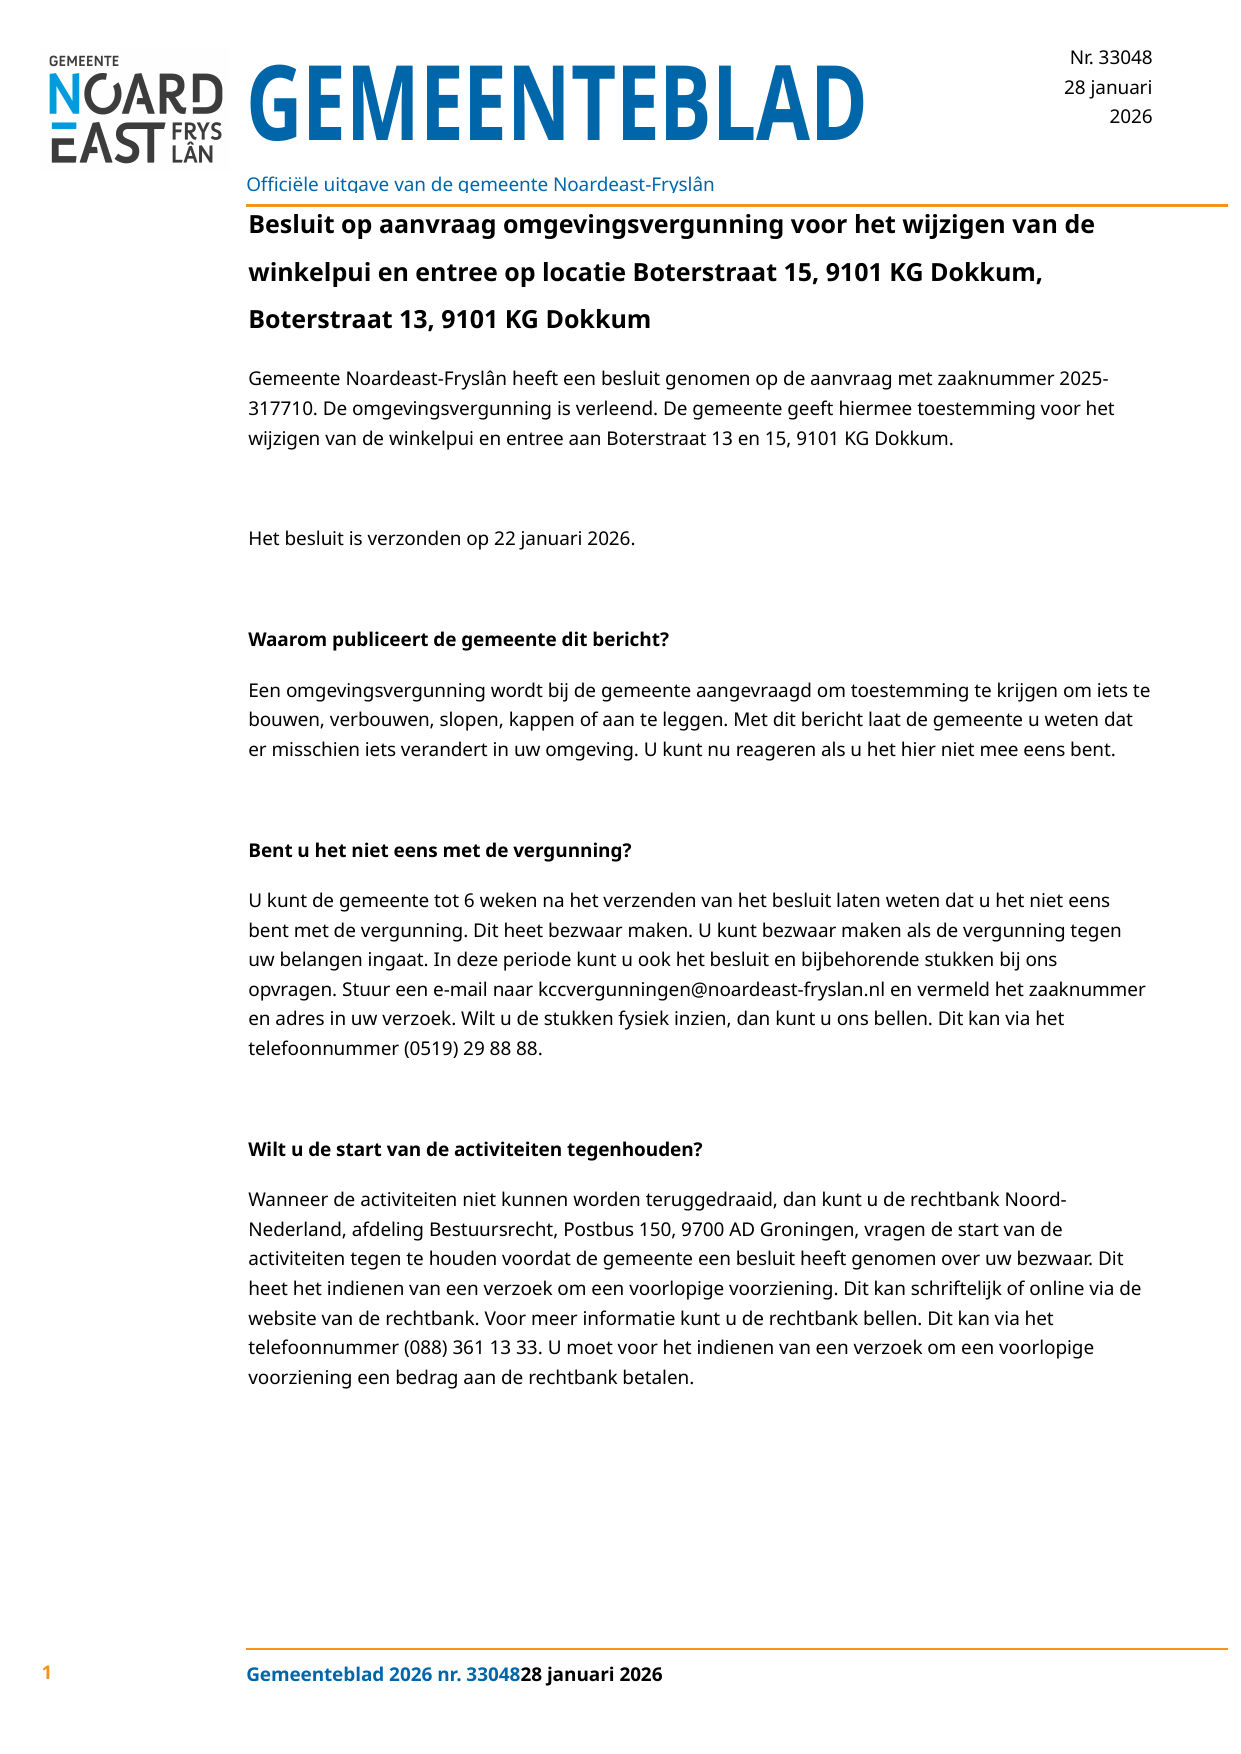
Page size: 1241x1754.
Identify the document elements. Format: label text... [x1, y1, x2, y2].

text Bent u het niet eens met de vergunning? [248, 837, 1152, 862]
picture [41, 47, 231, 172]
text Wilt u de start van de activiteiten tegenhouden? [248, 1136, 1152, 1162]
text Waarom publiceert de gemeente dit bericht? [248, 626, 1152, 652]
text Wanneer de activiteiten niet kunnen worden teruggedraaid, dan kunt u de rechtbank Noord-Nederland, afdeling Bestuursrecht, Postbus 150, 9700 AD Groningen, vragen de start van de activiteiten tegen te houden voordat de gemeente een besluit heeft genomen over uw bezwaar. Dit heet het indienen van een verzoek om een voorlopige voorziening. Dit kan schriftelijk of online via de website van de rechtbank. Voor meer informatie kunt u de rechtbank bellen. Dit kan via het telefoonnummer (088) 361 13 33. U moet voor het indienen van een verzoek om een voorlopige voorziening een bedrag aan de rechtbank betalen. [248, 1186, 1152, 1389]
text Een omgevingsvergunning wordt bij de gemeente aangevraagd om toestemming te krijgen om iets te bouwen, verbouwen, slopen, kappen of aan te leggen. Met dit bericht laat de gemeente u weten dat er misschien iets verandert in uw omgeving. U kunt nu reageren als u het hier niet mee eens bent. [248, 677, 1152, 762]
text Besluit op aanvraag omgevingsvergunning voor het wijzigen van de winkelpui en entree op locatie Boterstraat 15, 9101 KG Dokkum, Boterstraat 13, 9101 KG Dokkum [248, 207, 1152, 336]
text Gemeente Noardeast-Fryslân heeft een besluit genomen op de aanvraag met zaaknummer 2025-317710. De omgevingsvergunning is verleend. De gemeente geeft hiermee toestemming voor het wijzigen van de winkelpui en entree aan Boterstraat 13 en 15, 9101 KG Dokkum. [248, 366, 1152, 450]
text Het besluit is verzonden op 22 januari 2026. [248, 526, 1152, 551]
text U kunt de gemeente tot 6 weken na het verzenden van het besluit laten weten dat u het niet eens bent met de vergunning. Dit heet bezwaar maken. U kunt bezwaar maken als de vergunning tegen uw belangen ingaat. In deze periode kunt u ook het besluit en bijbehorende stukken bij ons opvragen. Stuur een e-mail naar kccvergunningen@noardeast-fryslan.nl en vermeld het zaaknummer en adres in uw verzoek. Wilt u de stukken fysiek inzien, dan kunt u ons bellen. Dit kan via het telefoonnummer (0519) 29 88 88. [248, 887, 1152, 1061]
